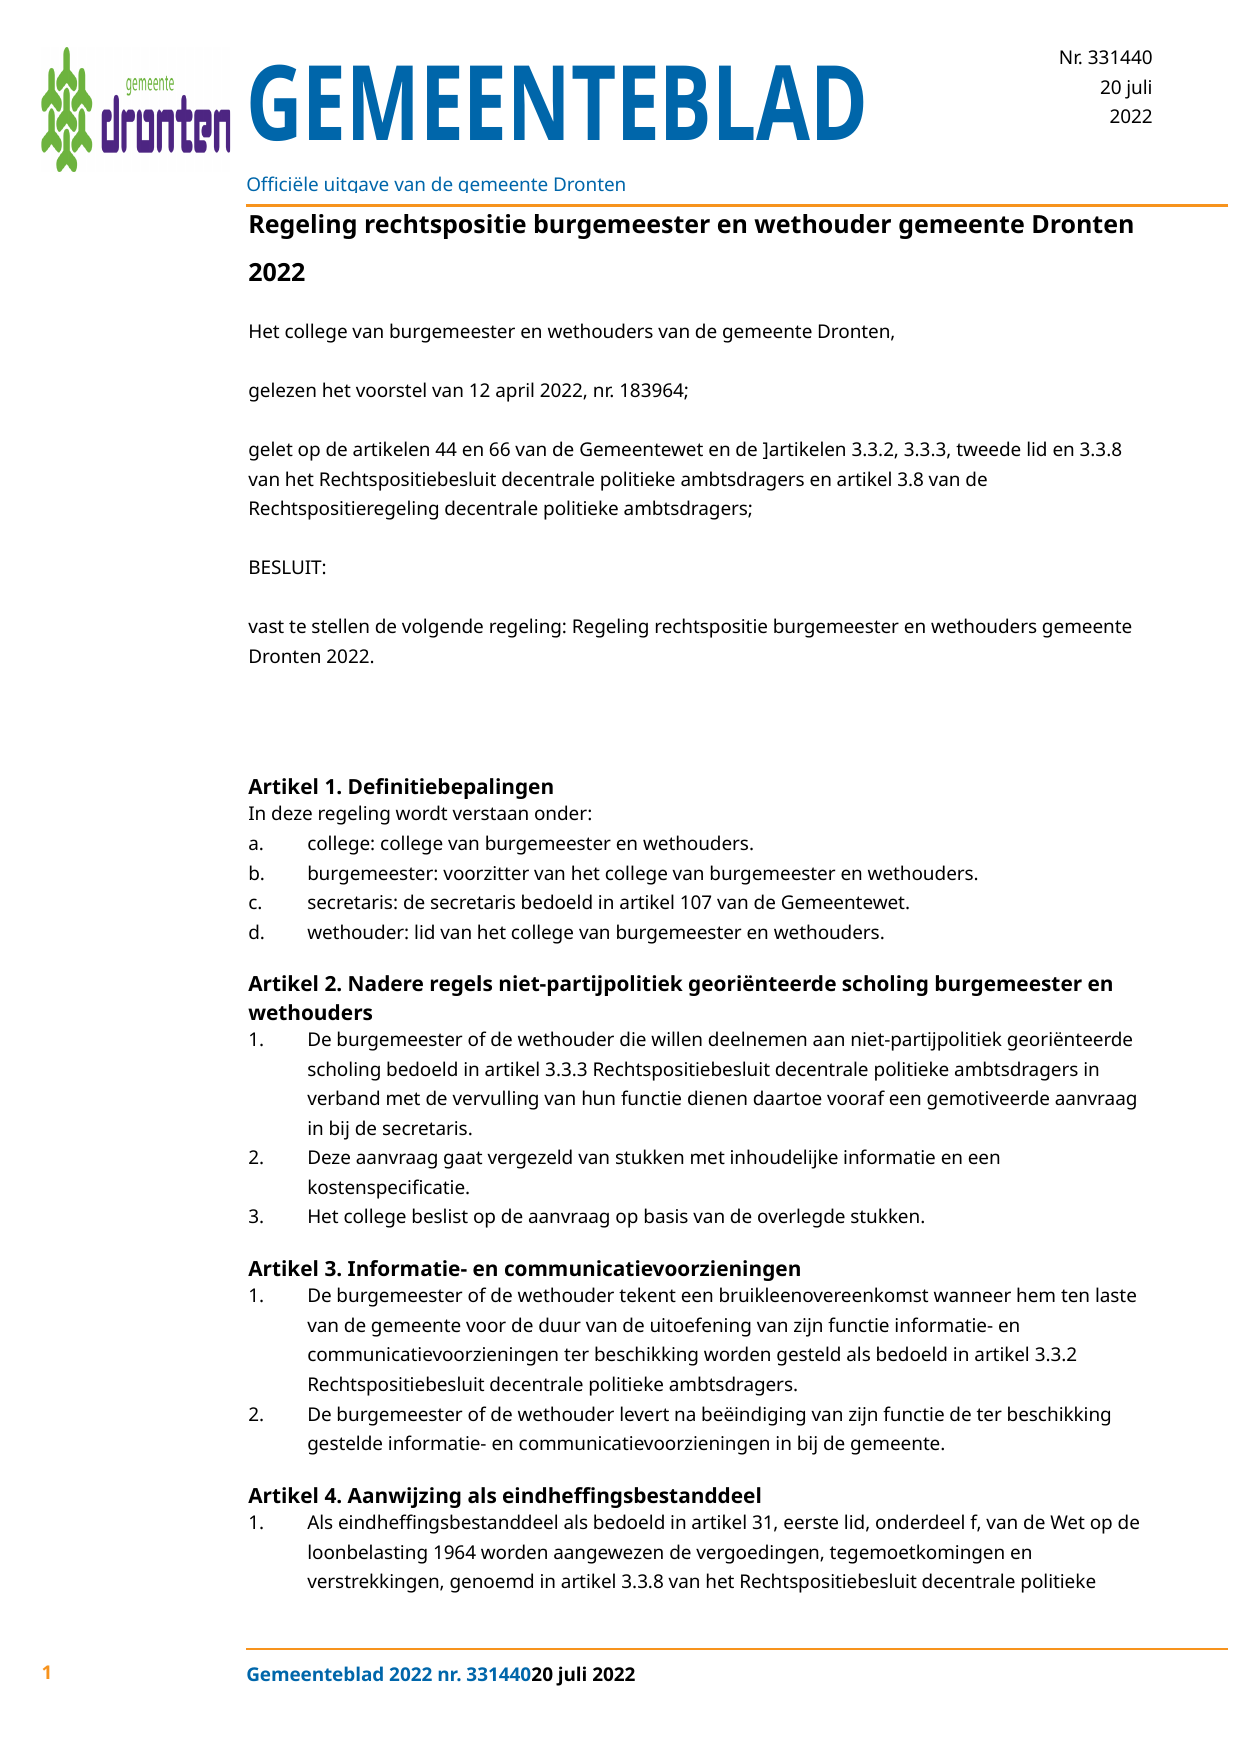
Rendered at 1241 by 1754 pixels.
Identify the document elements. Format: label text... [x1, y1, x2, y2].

text Artikel 4. Aanwijzing als eindheffingsbestanddeel [248, 1481, 1152, 1509]
table_header [248, 722, 1152, 748]
list Deze aanvraag gaat vergezeld van stukken met inhoudelijke informatie en een kostenspecificatie. [248, 1144, 1152, 1200]
text gelezen het voorstel van 12 april 2022, nr. 183964; [248, 377, 1152, 403]
list wethouder: lid van het college van burgemeester en wethouders. [248, 919, 1152, 944]
list De burgemeester of de wethouder levert na beëindiging van zijn functie de ter beschikking gestelde informatie- en communicatievoorzieningen in bij de gemeente. [248, 1401, 1152, 1456]
list De burgemeester of de wethouder tekent een bruikleenovereenkomst wanneer hem ten laste van de gemeente voor de duur van de uitoefening van zijn functie informatie- en communicatievoorzieningen ter beschikking worden gesteld als bedoeld in artikel 3.3.2 Rechtspositiebesluit decentrale politieke ambtsdragers. [248, 1282, 1152, 1397]
text Artikel 3. Informatie- en communicatievoorzieningen [248, 1254, 1152, 1282]
list Het college beslist op de aanvraag op basis van de overlegde stukken. [248, 1204, 1152, 1229]
list secretaris: de secretaris bedoeld in artikel 107 van de Gemeentewet. [248, 889, 1152, 915]
text Regeling rechtspositie burgemeester en wethouder gemeente Dronten 2022 [248, 207, 1152, 288]
text gelet op de artikelen 44 en 66 van de Gemeentewet en de ]artikelen 3.3.2, 3.3.3, tweede lid en 3.3.8 van het Rechtspositiebesluit decentrale politieke ambtsdragers en artikel 3.8 van de Rechtspositieregeling decentrale politieke ambtsdragers; [248, 436, 1152, 521]
list De burgemeester of de wethouder die willen deelnemen aan niet-partijpolitiek georiënteerde scholing bedoeld in artikel 3.3.3 Rechtspositiebesluit decentrale politieke ambtsdragers in verband met de vervulling van hun functie dienen daartoe vooraf een gemotiveerde aanvraag in bij de secretaris. [248, 1026, 1152, 1141]
text Artikel 1. Definitiebepalingen [248, 772, 1152, 801]
list burgemeester: voorzitter van het college van burgemeester en wethouders. [248, 860, 1152, 885]
text Artikel 2. Nadere regels niet-partijpolitiek georiënteerde scholing burgemeester en wethouders [248, 969, 1152, 1026]
list Als eindheffingsbestanddeel als bedoeld in artikel 31, eerste lid, onderdeel f, van de Wet op de loonbelasting 1964 worden aangewezen de vergoedingen, tegemoetkomingen en verstrekkingen, genoemd in artikel 3.3.8 van het Rechtspositiebesluit decentrale politieke [248, 1509, 1152, 1594]
text BESLUIT: [248, 554, 1152, 580]
text In deze regeling wordt verstaan onder: [248, 801, 1152, 826]
picture [41, 47, 231, 172]
text Het college van burgemeester en wethouders van de gemeente Dronten, [248, 318, 1152, 344]
list college: college van burgemeester en wethouders. [248, 830, 1152, 856]
text vast te stellen de volgende regeling: Regeling rechtspositie burgemeester en wethouders gemeente Dronten 2022. [248, 614, 1152, 669]
